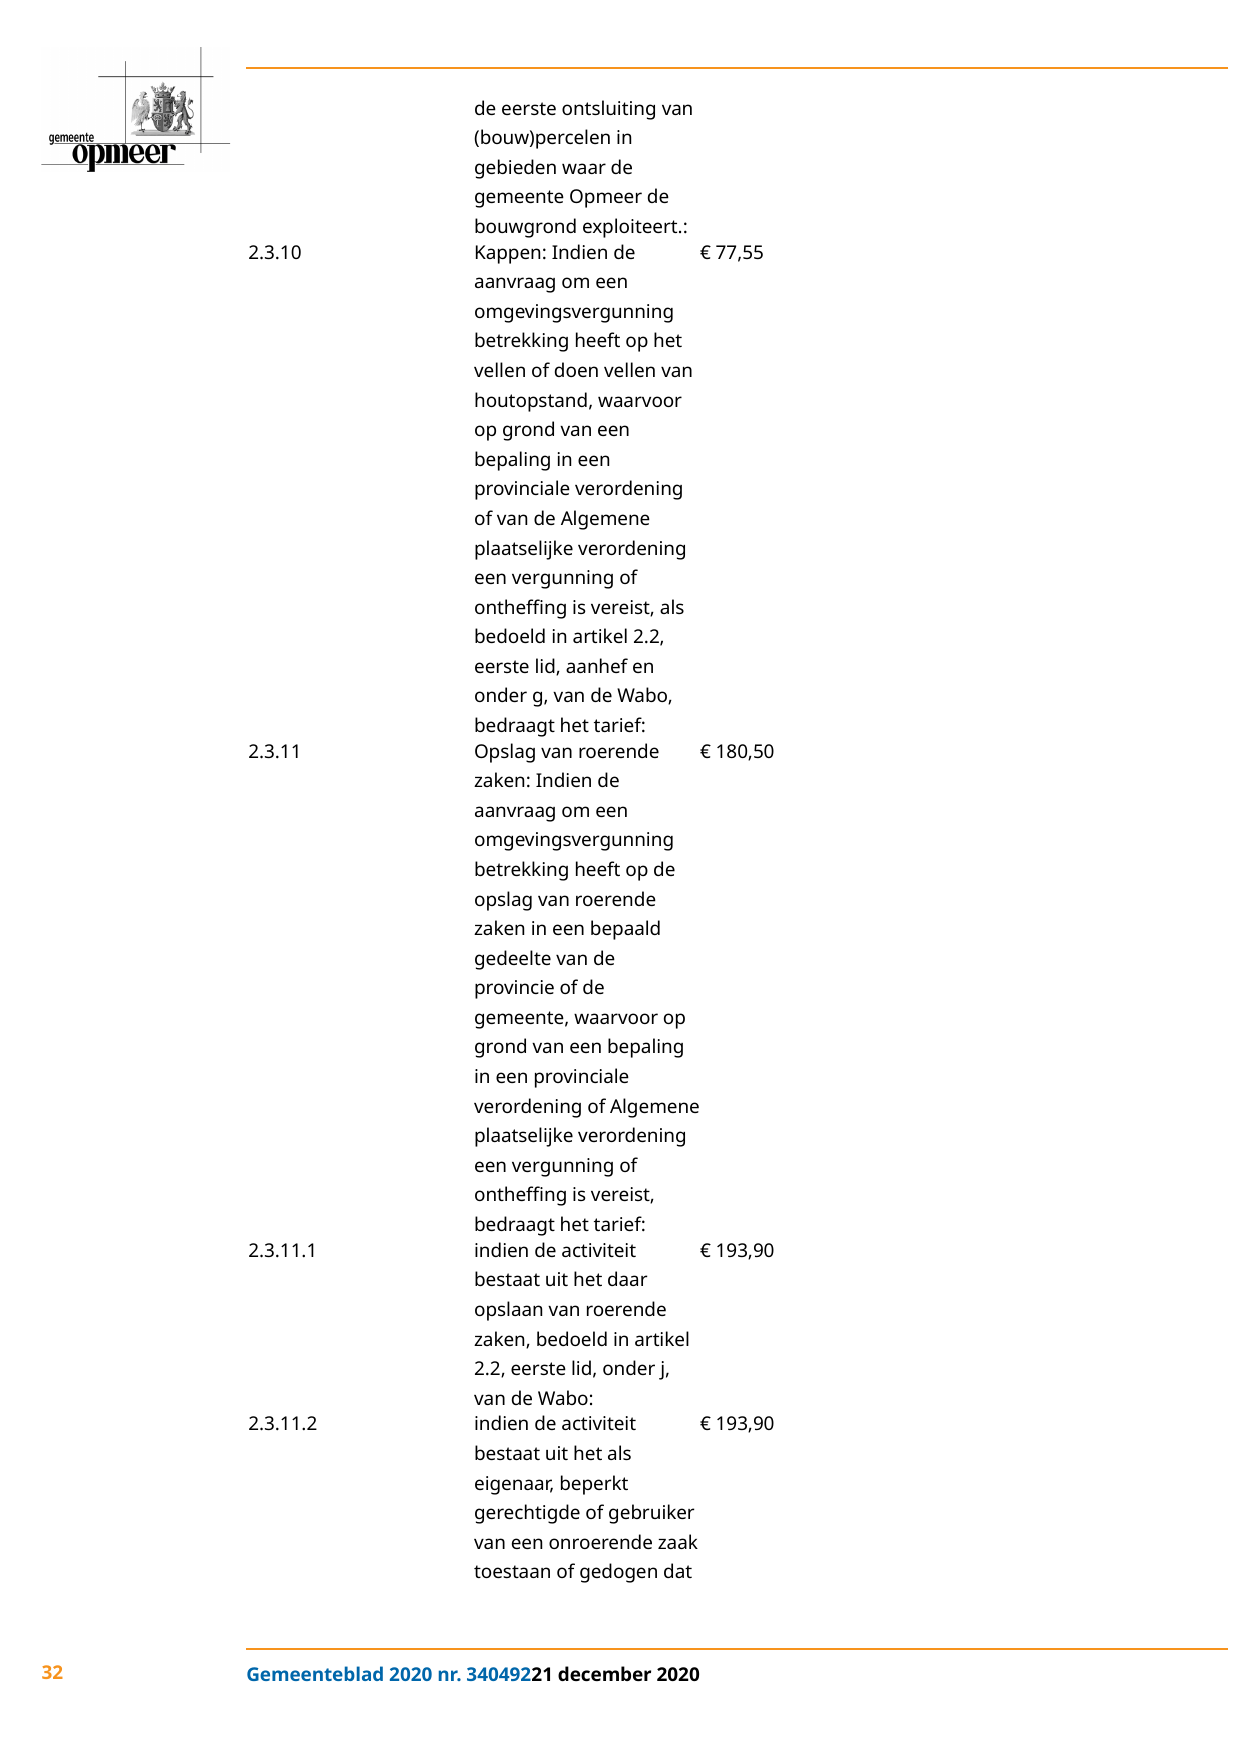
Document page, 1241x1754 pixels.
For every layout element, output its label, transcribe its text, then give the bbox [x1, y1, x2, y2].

table_cell € 180,50 [700, 738, 926, 1237]
table_cell [248, 95, 474, 239]
table_cell [926, 1411, 1152, 1584]
table_cell [700, 95, 926, 239]
table_cell indien de activiteit bestaat uit het daar opslaan van roerende zaken, bedoeld in artikel 2.2, eerste lid, onder j, van de Wabo: [474, 1237, 700, 1411]
table_cell [926, 1237, 1152, 1411]
table_cell [926, 95, 1152, 239]
table_cell 2.3.10 [248, 239, 474, 738]
table_cell [926, 738, 1152, 1237]
table_cell 2.3.11 [248, 738, 474, 1237]
table_cell € 193,90 [700, 1411, 926, 1584]
table_cell de eerste ontsluiting van (bouw)percelen in gebieden waar de gemeente Opmeer de bouwgrond exploiteert.: [474, 95, 700, 239]
table_cell Opslag van roerende zaken: Indien de aanvraag om een omgevingsvergunning betrekking heeft op de opslag van roerende zaken in een bepaald gedeelte van de provincie of de gemeente, waarvoor op grond van een bepaling in een provinciale verordening of Algemene plaatselijke verordening een vergunning of ontheffing is vereist, bedraagt het tarief: [474, 738, 700, 1237]
table_cell [926, 239, 1152, 738]
table_cell € 77,55 [700, 239, 926, 738]
table_cell Kappen: Indien de aanvraag om een omgevingsvergunning betrekking heeft op het vellen of doen vellen van houtopstand, waarvoor op grond van een bepaling in een provinciale verordening of van de Algemene plaatselijke verordening een vergunning of ontheffing is vereist, als bedoeld in artikel 2.2, eerste lid, aanhef en onder g, van de Wabo, bedraagt het tarief: [474, 239, 700, 738]
picture [41, 47, 231, 172]
table_cell 2.3.11.1 [248, 1237, 474, 1411]
table_cell 2.3.11.2 [248, 1411, 474, 1584]
table_cell € 193,90 [700, 1237, 926, 1411]
table_cell indien de activiteit bestaat uit het als eigenaar, beperkt gerechtigde of gebruiker van een onroerende zaak toestaan of gedogen dat [474, 1411, 700, 1584]
